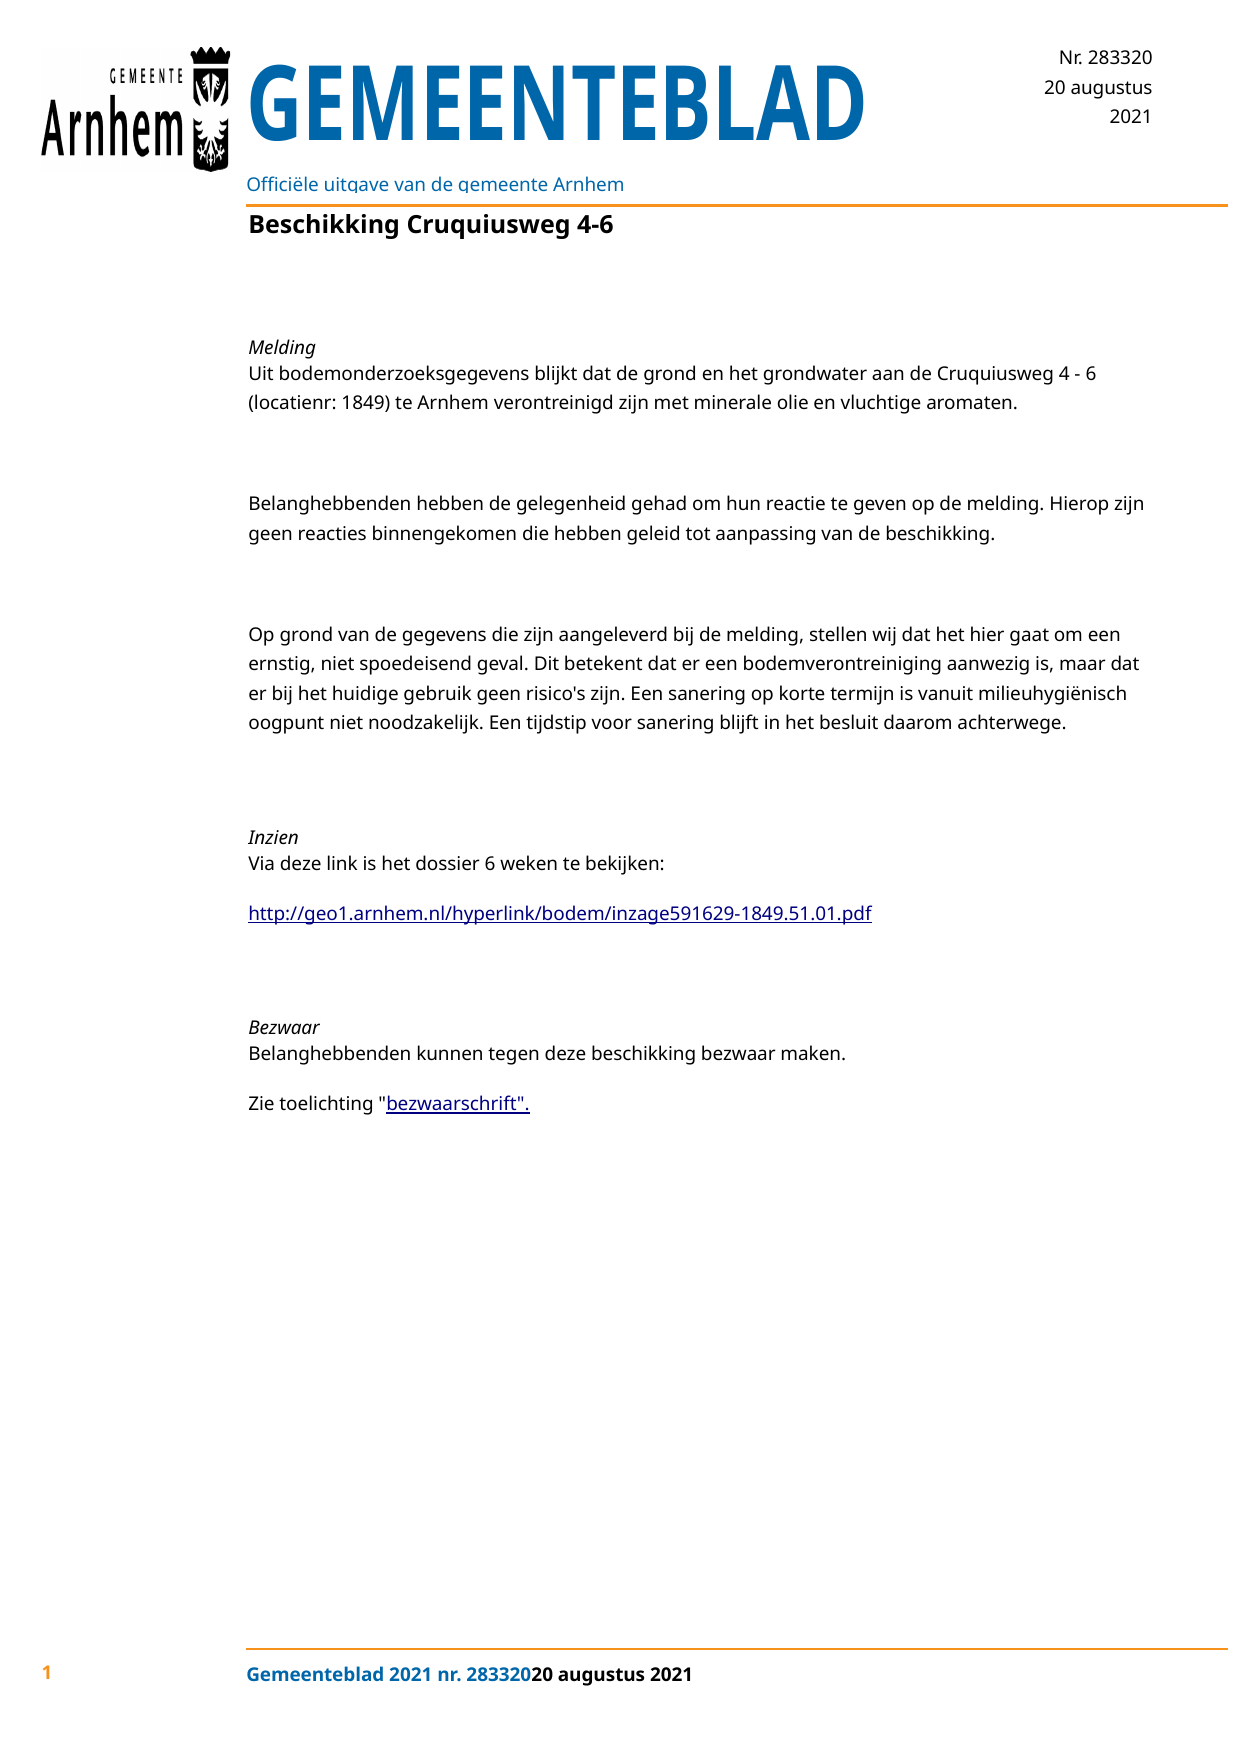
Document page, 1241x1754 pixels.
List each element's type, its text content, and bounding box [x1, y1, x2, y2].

text Melding [248, 334, 1152, 360]
text Via deze link is het dossier 6 weken te bekijken: [248, 850, 1152, 875]
text Uit bodemonderzoeksgegevens blijkt dat de grond en het grondwater aan de Cruquiusweg 4 - 6 (locatienr: 1849) te Arnhem verontreinigd zijn met minerale olie en vluchtige aromaten. [248, 360, 1152, 415]
text Op grond van de gegevens die zijn aangeleverd bij de melding, stellen wij dat het hier gaat om een ernstig, niet spoedeisend geval. Dit betekent dat er een bodemverontreiniging aanwezig is, maar dat er bij het huidige gebruik geen risico's zijn. Een sanering op korte termijn is vanuit milieuhygiënisch oogpunt niet noodzakelijk. Een tijdstip voor sanering blijft in het besluit daarom achterwege. [248, 621, 1152, 735]
text Belanghebbenden kunnen tegen deze beschikking bezwaar maken. [248, 1040, 1152, 1066]
text Beschikking Cruquiusweg 4-6 [248, 207, 1152, 241]
picture [41, 47, 231, 172]
text Inzien [248, 824, 1152, 850]
text Belanghebbenden hebben de gelegenheid gehad om hun reactie te geven op de melding. Hierop zijn geen reacties binnengekomen die hebben geleid tot aanpassing van de beschikking. [248, 490, 1152, 546]
text Zie toelichting "bezwaarschrift". [248, 1091, 1152, 1116]
text Bezwaar [248, 1014, 1152, 1040]
text http://geo1.arnhem.nl/hyperlink/bodem/inzage591629-1849.51.01.pdf [248, 900, 1152, 926]
